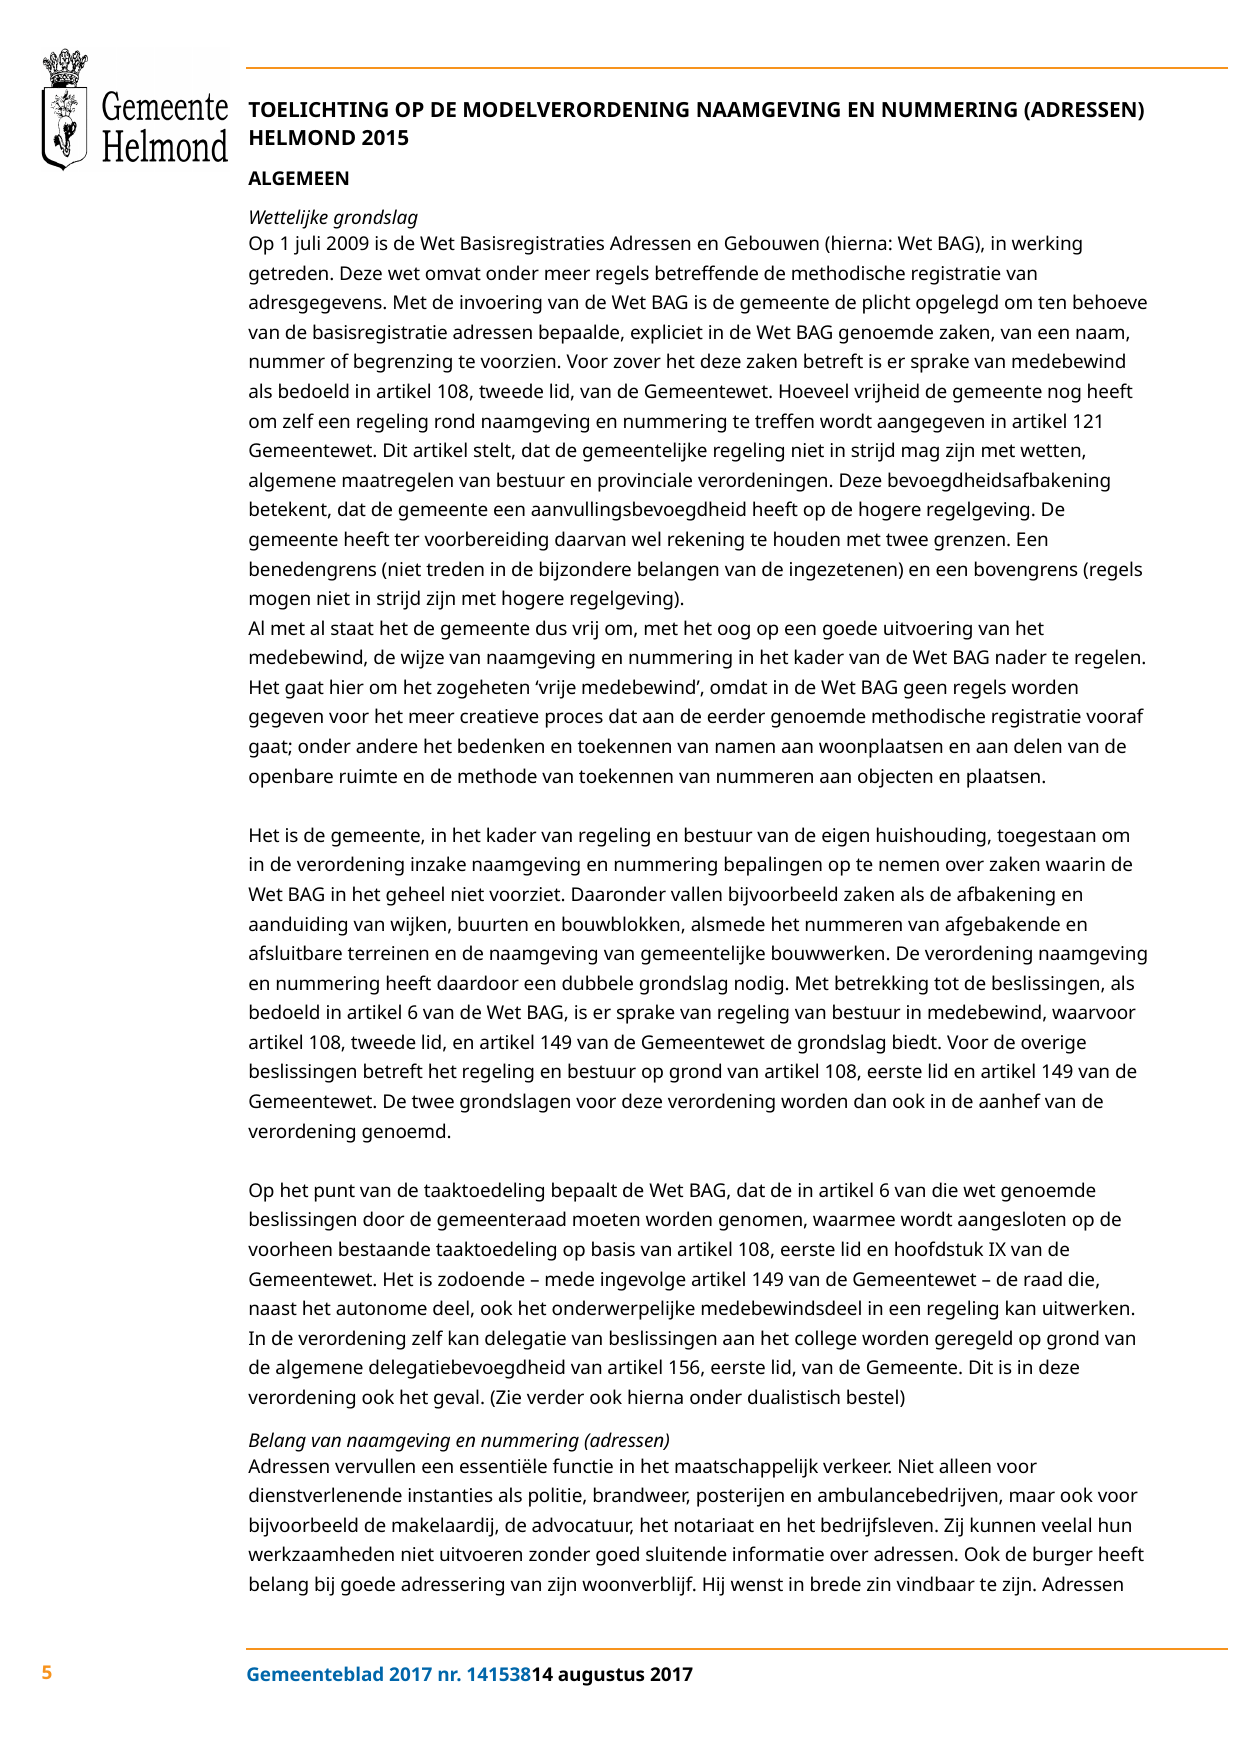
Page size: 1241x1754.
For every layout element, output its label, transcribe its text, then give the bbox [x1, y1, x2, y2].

text Adressen vervullen een essentiële functie in het maatschappelijk verkeer. Niet alleen voor dienstverlenende instanties als politie, brandweer, posterijen en ambulancebedrijven, maar ook voor bijvoorbeeld de makelaardij, de advocatuur, het notariaat en het bedrijfsleven. Zij kunnen veelal hun werkzaamheden niet uitvoeren zonder goed sluitende informatie over adressen. Ook de burger heeft belang bij goede adressering van zijn woonverblijf. Hij wenst in brede zin vindbaar te zijn. Adressen [248, 1453, 1152, 1597]
text TOELICHTING OP DE MODELVERORDENING NAAMGEVING EN NUMMERING (ADRESSEN) HELMOND 2015 [248, 95, 1152, 152]
text Wettelijke grondslag [248, 204, 1152, 230]
text Al met al staat het de gemeente dus vrij om, met het oog op een goede uitvoering van het medebewind, de wijze van naamgeving en nummering in het kader van de Wet BAG nader te regelen. Het gaat hier om het zogeheten ‘vrije medebewind’, omdat in de Wet BAG geen regels worden gegeven voor het meer creatieve proces dat aan de eerder genoemde methodische registratie vooraf gaat; onder andere het bedenken en toekennen van namen aan woonplaatsen en aan delen van de openbare ruimte en de methode van toekennen van nummeren aan objecten en plaatsen. [248, 615, 1152, 788]
text Op 1 juli 2009 is de Wet Basisregistraties Adressen en Gebouwen (hierna: Wet BAG), in werking getreden. Deze wet omvat onder meer regels betreffende de methodische registratie van adresgegevens. Met de invoering van de Wet BAG is de gemeente de plicht opgelegd om ten behoeve van de basisregistratie adressen bepaalde, expliciet in de Wet BAG genoemde zaken, van een naam, nummer of begrenzing te voorzien. Voor zover het deze zaken betreft is er sprake van medebewind als bedoeld in artikel 108, tweede lid, van de Gemeentewet. Hoeveel vrijheid de gemeente nog heeft om zelf een regeling rond naamgeving en nummering te treffen wordt aangegeven in artikel 121 Gemeentewet. Dit artikel stelt, dat de gemeentelijke regeling niet in strijd mag zijn met wetten, algemene maatregelen van bestuur en provinciale verordeningen. Deze bevoegdheidsafbakening betekent, dat de gemeente een aanvullingsbevoegdheid heeft op de hogere regelgeving. De gemeente heeft ter voorbereiding daarvan wel rekening te houden met twee grenzen. Een benedengrens (niet treden in de bijzondere belangen van de ingezetenen) en een bovengrens (regels mogen niet in strijd zijn met hogere regelgeving). [248, 230, 1152, 611]
picture [41, 47, 231, 172]
text Het is de gemeente, in het kader van regeling en bestuur van de eigen huishouding, toegestaan om in de verordening inzake naamgeving en nummering bepalingen op te nemen over zaken waarin de Wet BAG in het geheel niet voorziet. Daaronder vallen bijvoorbeeld zaken als de afbakening en aanduiding van wijken, buurten en bouwblokken, alsmede het nummeren van afgebakende en afsluitbare terreinen en de naamgeving van gemeentelijke bouwwerken. De verordening naamgeving en nummering heeft daardoor een dubbele grondslag nodig. Met betrekking tot de beslissingen, als bedoeld in artikel 6 van de Wet BAG, is er sprake van regeling van bestuur in medebewind, waarvoor artikel 108, tweede lid, en artikel 149 van de Gemeentewet de grondslag biedt. Voor de overige beslissingen betreft het regeling en bestuur op grond van artikel 108, eerste lid en artikel 149 van de Gemeentewet. De twee grondslagen voor deze verordening worden dan ook in de aanhef van de verordening genoemd. [248, 822, 1152, 1143]
text Belang van naamgeving en nummering (adressen) [248, 1427, 1152, 1453]
text ALGEMEEN [248, 165, 1152, 191]
text Op het punt van de taaktoedeling bepaalt de Wet BAG, dat de in artikel 6 van die wet genoemde beslissingen door de gemeenteraad moeten worden genomen, waarmee wordt aangesloten op de voorheen bestaande taaktoedeling op basis van artikel 108, eerste lid en hoofdstuk IX van de Gemeentewet. Het is zodoende – mede ingevolge artikel 149 van de Gemeentewet – de raad die, naast het autonome deel, ook het onderwerpelijke medebewindsdeel in een regeling kan uitwerken. In de verordening zelf kan delegatie van beslissingen aan het college worden geregeld op grond van de algemene delegatiebevoegdheid van artikel 156, eerste lid, van de Gemeente. Dit is in deze verordening ook het geval. (Zie verder ook hierna onder dualistisch bestel) [248, 1177, 1152, 1410]
